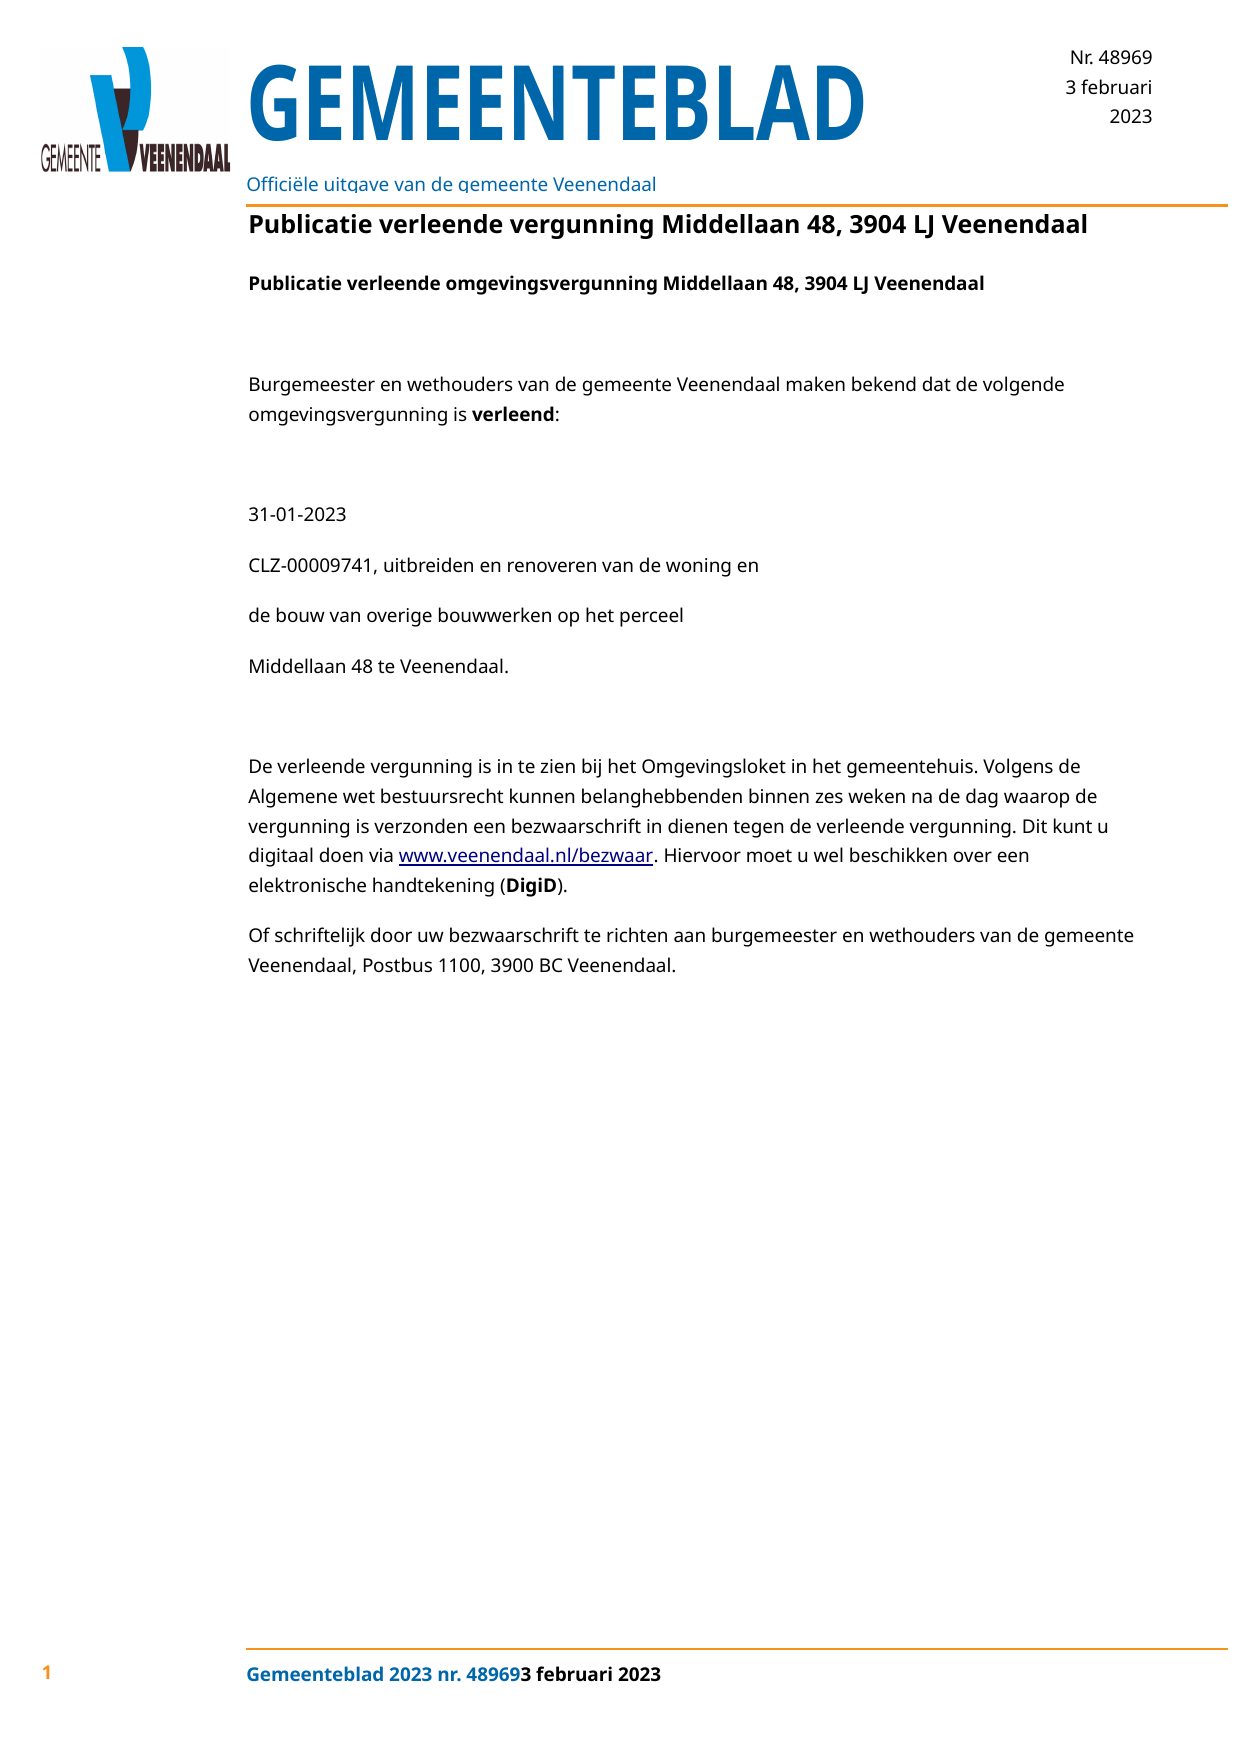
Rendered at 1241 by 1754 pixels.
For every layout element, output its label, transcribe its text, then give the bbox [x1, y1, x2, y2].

text CLZ-00009741, uitbreiden en renoveren van de woning en [248, 552, 1152, 578]
text Burgemeester en wethouders van de gemeente Veenendaal maken bekend dat de volgende omgevingsvergunning is verleend: [248, 371, 1152, 426]
text Middellaan 48 te Veenendaal. [248, 653, 1152, 678]
text Publicatie verleende omgevingsvergunning Middellaan 48, 3904 LJ Veenendaal [248, 270, 1152, 296]
text Publicatie verleende vergunning Middellaan 48, 3904 LJ Veenendaal [248, 207, 1152, 241]
picture [123, 47, 231, 172]
text Of schriftelijk door uw bezwaarschrift te richten aan burgemeester en wethouders van de gemeente Veenendaal, Postbus 1100, 3900 BC Veenendaal. [248, 922, 1152, 978]
text de bouw van overige bouwwerken op het perceel [248, 602, 1152, 628]
text 31-01-2023 [248, 502, 1152, 527]
text De verleende vergunning is in te zien bij het Omgevingsloket in het gemeentehuis. Volgens de Algemene wet bestuursrecht kunnen belanghebbenden binnen zes weken na de dag waarop de vergunning is verzonden een bezwaarschrift in dienen tegen de verleende vergunning. Dit kunt u digitaal doen via www.veenendaal.nl/bezwaar. Hiervoor moet u wel beschikken over een elektronische handtekening (DigiD). [248, 754, 1152, 898]
picture [41, 47, 130, 172]
